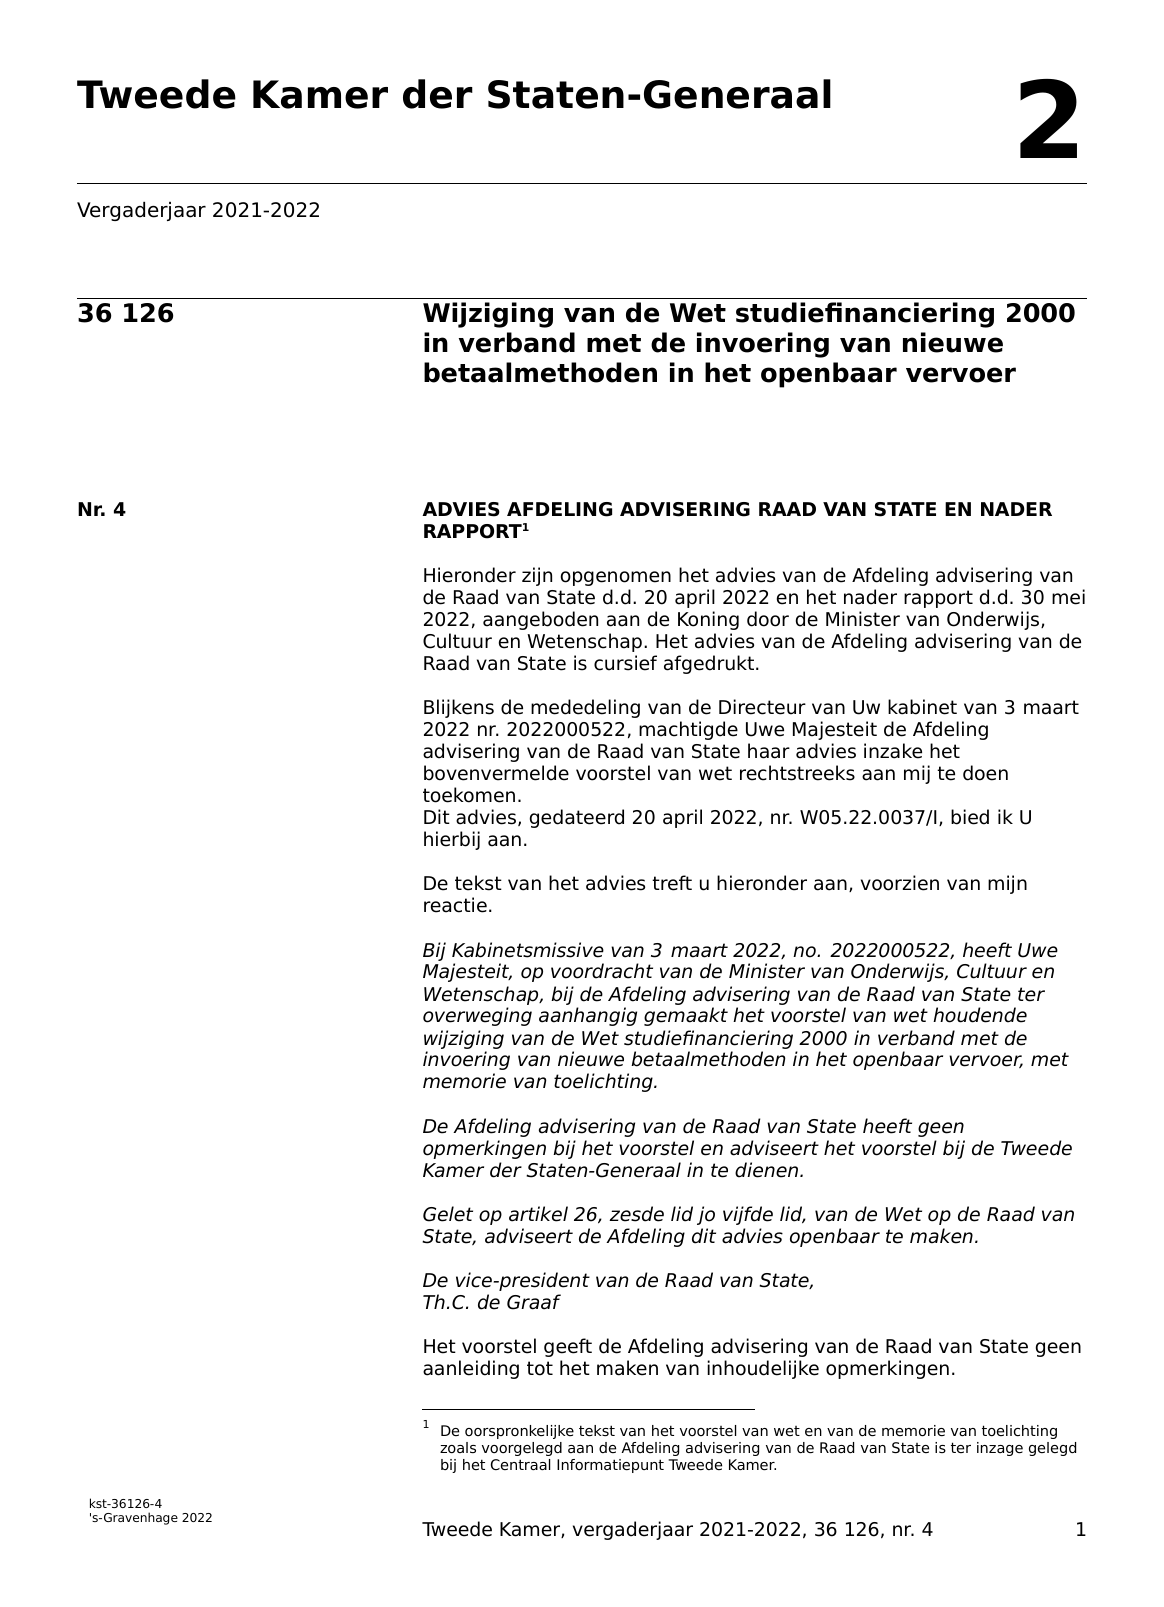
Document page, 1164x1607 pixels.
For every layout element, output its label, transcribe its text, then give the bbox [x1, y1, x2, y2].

text Blijkens de mededeling van de Directeur van Uw kabinet van 3 maart 2022 nr. 2022000522, machtigde Uwe Majesteit de Afdeling advisering van de Raad van State haar advies inzake het bovenvermelde voorstel van wet rechtstreeks aan mij te doen toekomen. [422, 697, 1087, 807]
text kst-36126-4 [88, 1497, 323, 1511]
text Dit advies, gedateerd 20 april 2022, nr. W05.22.0037/I, bied ik U hierbij aan. [422, 807, 1087, 851]
text Het voorstel geeft de Afdeling advisering van de Raad van State geen aanleiding tot het maken van inhoudelijke opmerkingen. [422, 1336, 1087, 1380]
table_header Tweede Kamer der Staten-Generaal [77, 59, 886, 183]
subtitle Nr. 4 ADVIES AFDELING ADVISERING RAAD VAN STATE EN NADER RAPPORT [77, 499, 1087, 543]
text De vice-president van de Raad van State, [422, 1270, 1087, 1292]
subtitle 36 126 Wijziging van de Wet studiefinanciering 2000 in verband met de invoering van nieuwe betaalmethoden in het openbaar vervoer [77, 299, 1087, 388]
text Bij Kabinetsmissive van 3 maart 2022, no. 2022000522, heeft Uwe Majesteit, op voordracht van de Minister van Onderwijs, Cultuur en Wetenschap, bij de Afdeling advisering van de Raad van State ter overweging aanhangig gemaakt het voorstel van wet houdende wijziging van de Wet studiefinanciering 2000 in verband met de invoering van nieuwe betaalmethoden in het openbaar vervoer, met memorie van toelichting. [422, 939, 1087, 1093]
table_header 2 [886, 59, 1087, 183]
table_cell Vergaderjaar 2021-2022 [77, 184, 1087, 298]
text De oorspronkelijke tekst van het voorstel van wet en van de memorie van toelichting zoals voorgelegd aan de Afdeling advisering van de Raad van State is ter inzage gelegd bij het Centraal Informatiepunt Tweede Kamer. [422, 1418, 1087, 1474]
text Th.C. de Graaf [422, 1292, 1087, 1314]
text Gelet op artikel 26, zesde lid jo vijfde lid, van de Wet op de Raad van State, adviseert de Afdeling dit advies openbaar te maken. [422, 1204, 1087, 1248]
text 's-Gravenhage 2022 [88, 1511, 323, 1525]
text De Afdeling advisering van de Raad van State heeft geen opmerkingen bij het voorstel en adviseert het voorstel bij de Tweede Kamer der Staten-Generaal in te dienen. [422, 1116, 1087, 1181]
text Hieronder zijn opgenomen het advies van de Afdeling advisering van de Raad van State d.d. 20 april 2022 en het nader rapport d.d. 30 mei 2022, aangeboden aan de Koning door de Minister van Onderwijs, Cultuur en Wetenschap. Het advies van de Afdeling advisering van de Raad van State is cursief afgedrukt. [422, 565, 1087, 675]
text De tekst van het advies treft u hieronder aan, voorzien van mijn reactie. [422, 873, 1087, 917]
